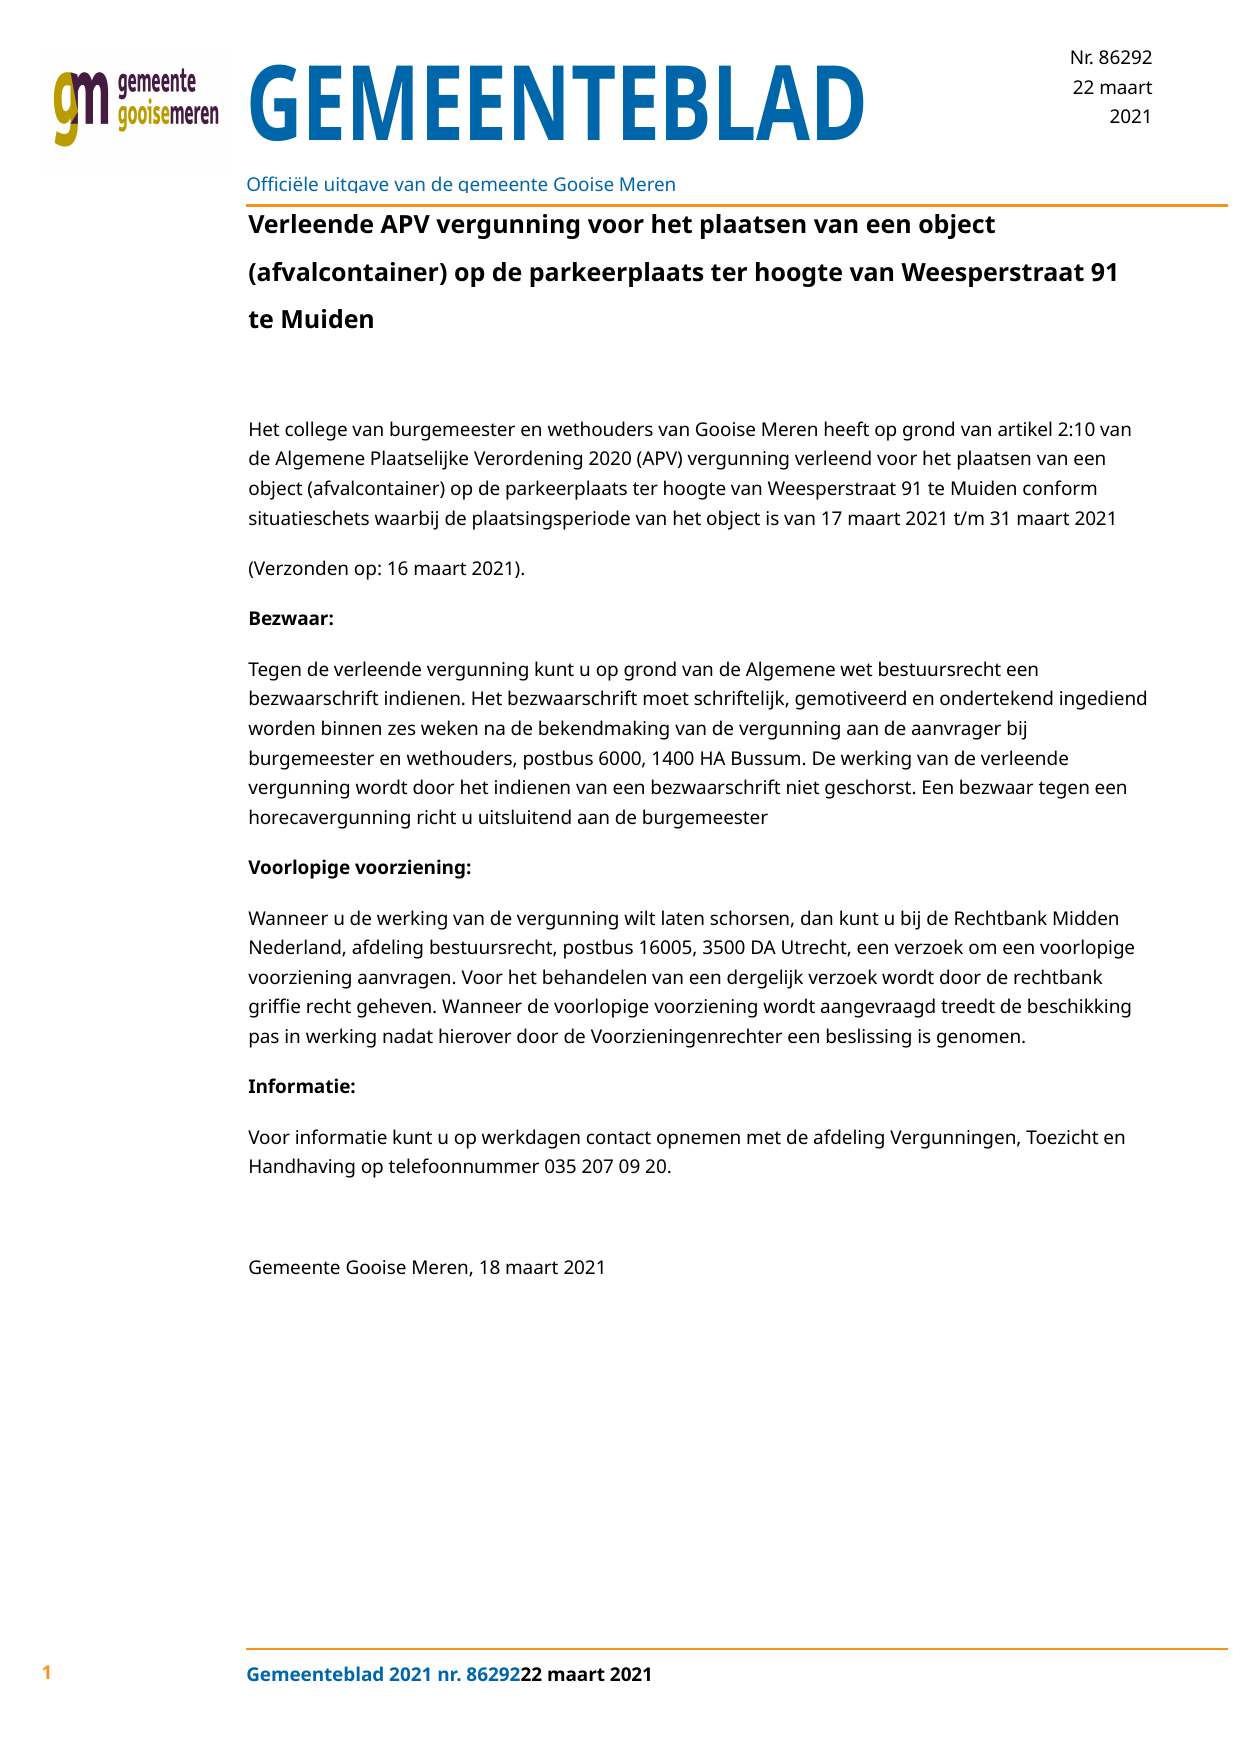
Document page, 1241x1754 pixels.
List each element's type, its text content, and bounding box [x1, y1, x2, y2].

text Het college van burgemeester en wethouders van Gooise Meren heeft op grond van artikel 2:10 van de Algemene Plaatselijke Verordening 2020 (APV) vergunning verleend voor het plaatsen van een object (afvalcontainer) op de parkeerplaats ter hoogte van Weesperstraat 91 te Muiden conform situatieschets waarbij de plaatsingsperiode van het object is van 17 maart 2021 t/m 31 maart 2021 [248, 416, 1152, 530]
text Voorlopige voorziening: [248, 854, 1152, 880]
text Verleende APV vergunning voor het plaatsen van een object (afvalcontainer) op de parkeerplaats ter hoogte van Weesperstraat 91 te Muiden [248, 207, 1152, 336]
text Gemeente Gooise Meren, 18 maart 2021 [248, 1254, 1152, 1280]
text Tegen de verleende vergunning kunt u op grond van de Algemene wet bestuursrecht een bezwaarschrift indienen. Het bezwaarschrift moet schriftelijk, gemotiveerd en ondertekend ingediend worden binnen zes weken na de bekendmaking van de vergunning aan de aanvrager bij burgemeester en wethouders, postbus 6000, 1400 HA Bussum. De werking van de verleende vergunning wordt door het indienen van een bezwaarschrift niet geschorst. Een bezwaar tegen een horecavergunning richt u uitsluitend aan de burgemeester [248, 656, 1152, 829]
text Voor informatie kunt u op werkdagen contact opnemen met de afdeling Vergunningen, Toezicht en Handhaving op telefoonnummer 035 207 09 20. [248, 1124, 1152, 1179]
picture [41, 47, 231, 172]
text (Verzonden op: 16 maart 2021). [248, 555, 1152, 581]
text Wanneer u de werking van de vergunning wilt laten schorsen, dan kunt u bij de Rechtbank Midden Nederland, afdeling bestuursrecht, postbus 16005, 3500 DA Utrecht, een verzoek om een voorlopige voorziening aanvragen. Voor het behandelen van een dergelijk verzoek wordt door de rechtbank griffie recht geheven. Wanneer de voorlopige voorziening wordt aangevraagd treedt de beschikking pas in werking nadat hierover door de Voorzieningenrechter een beslissing is genomen. [248, 905, 1152, 1049]
text Bezwaar: [248, 606, 1152, 631]
text Informatie: [248, 1073, 1152, 1099]
